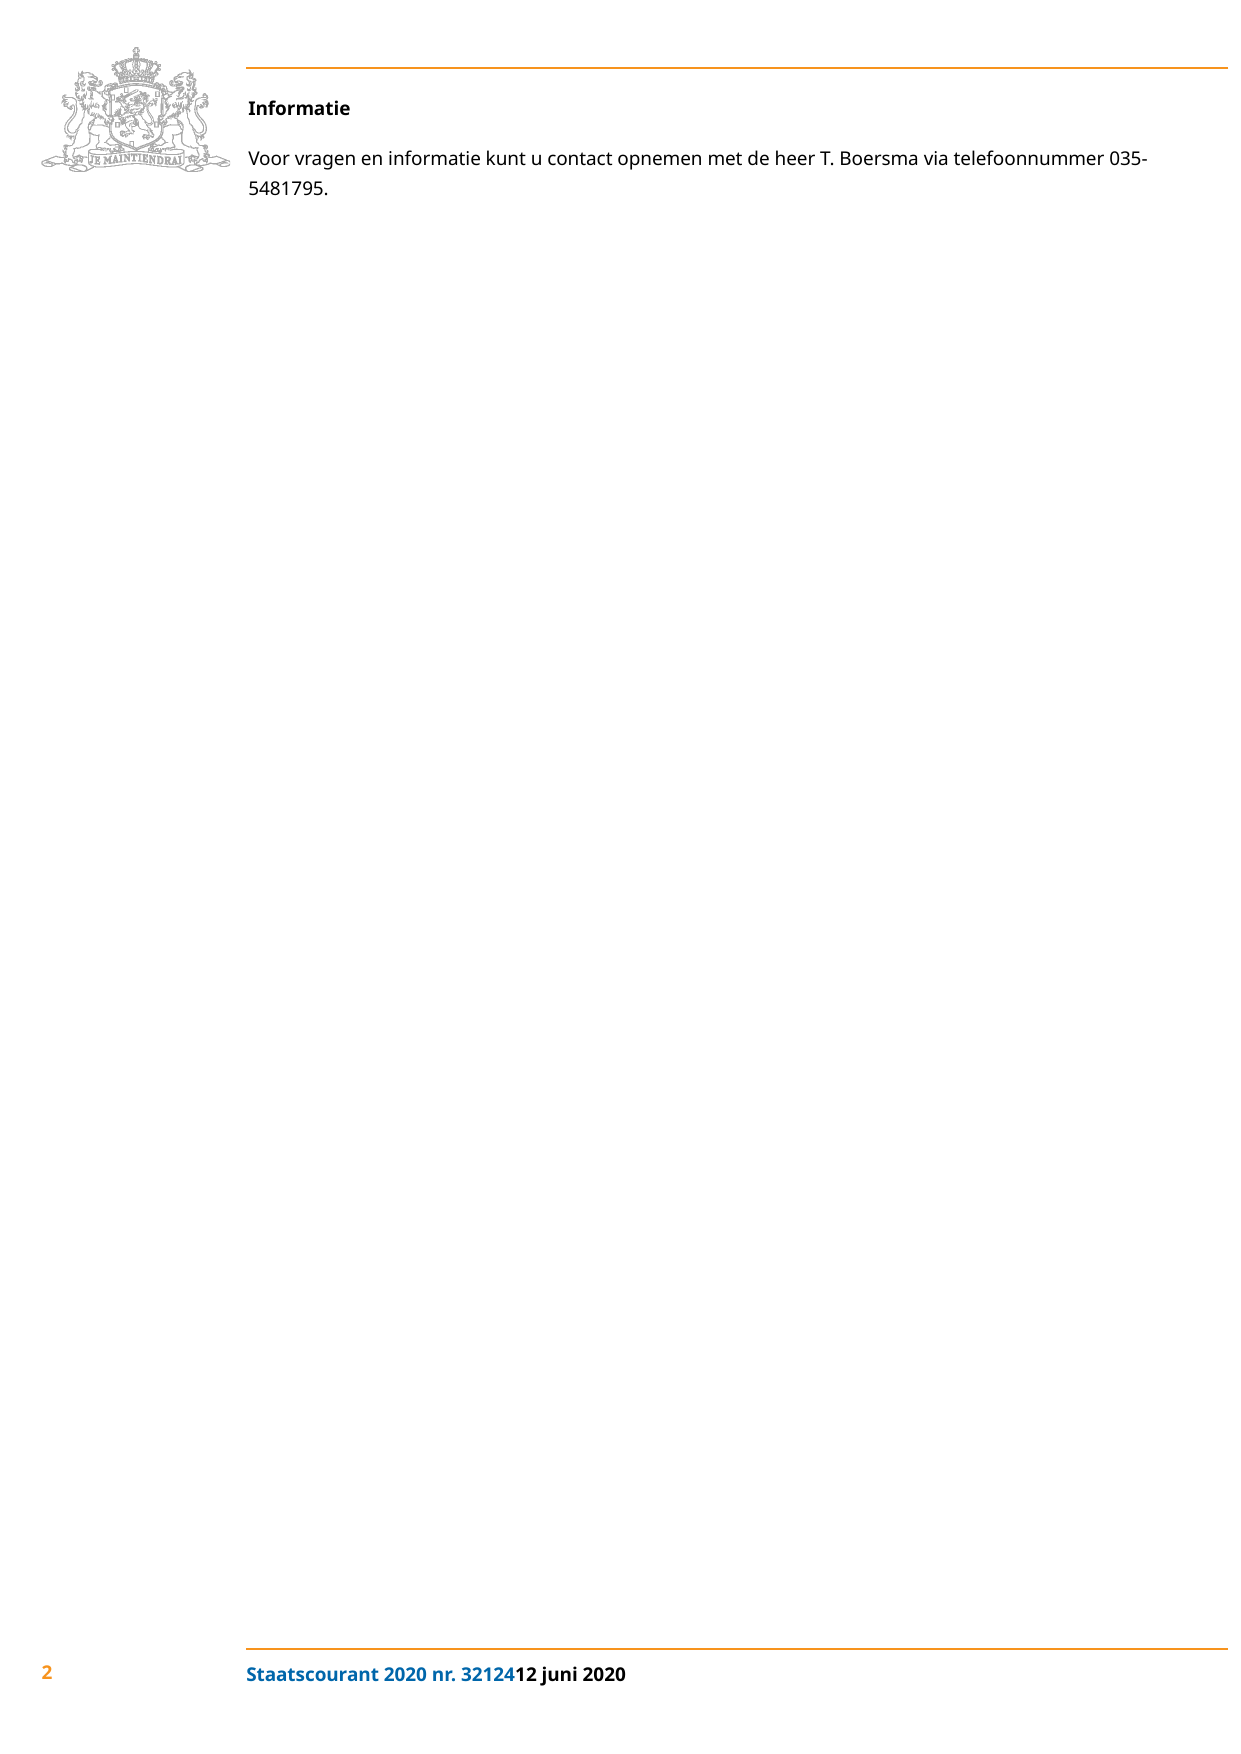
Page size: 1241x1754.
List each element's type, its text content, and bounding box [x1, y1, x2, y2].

picture [41, 47, 231, 172]
text Informatie [248, 95, 1152, 121]
text Voor vragen en informatie kunt u contact opnemen met de heer T. Boersma via telefoonnummer 035-5481795. [248, 145, 1152, 201]
